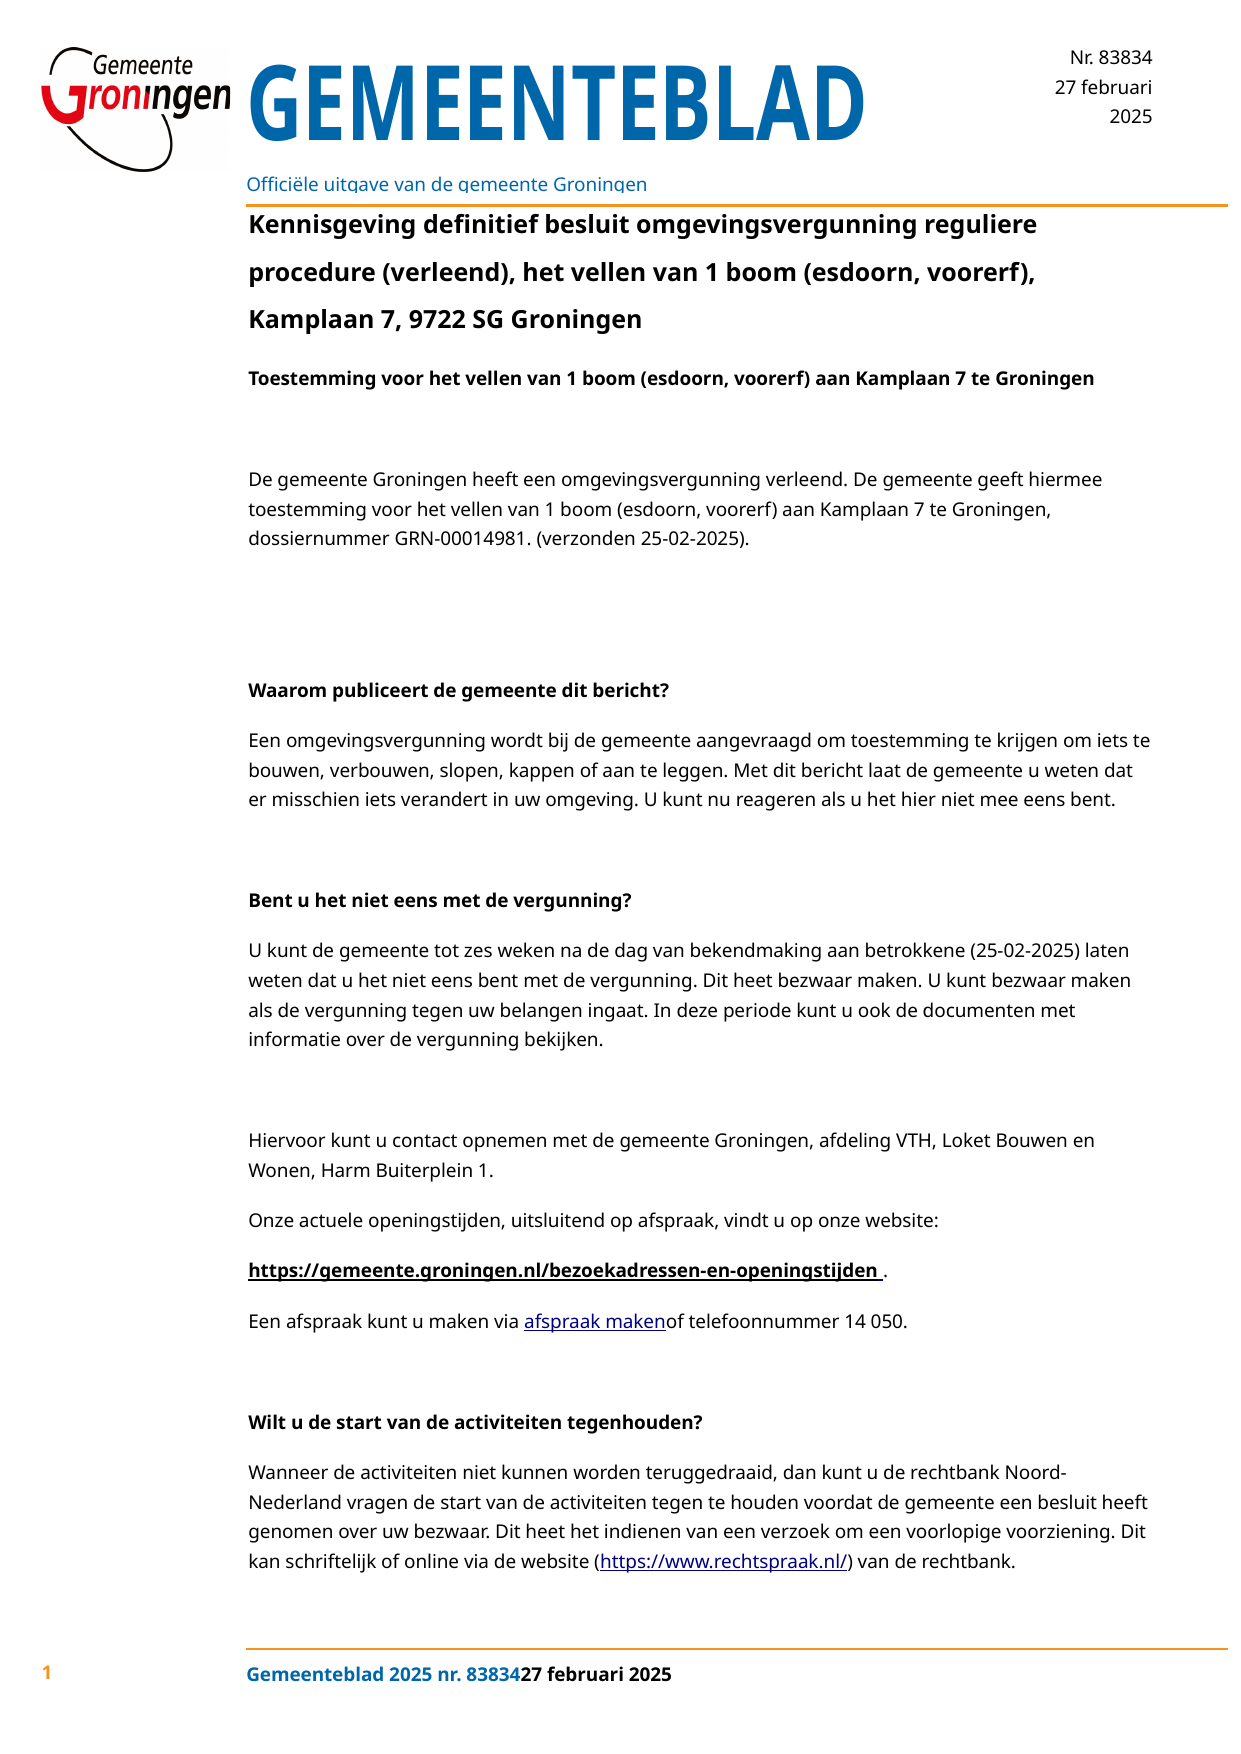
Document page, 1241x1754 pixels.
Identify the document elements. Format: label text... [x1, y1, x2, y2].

text Een omgevingsvergunning wordt bij de gemeente aangevraagd om toestemming te krijgen om iets te bouwen, verbouwen, slopen, kappen of aan te leggen. Met dit bericht laat de gemeente u weten dat er misschien iets verandert in uw omgeving. U kunt nu reageren als u het hier niet mee eens bent. [248, 727, 1152, 812]
text Waarom publiceert de gemeente dit bericht? [248, 677, 1152, 702]
text Hiervoor kunt u contact opnemen met de gemeente Groningen, afdeling VTH, Loket Bouwen en Wonen, Harm Buiterplein 1. [248, 1127, 1152, 1182]
text Toestemming voor het vellen van 1 boom (esdoorn, voorerf) aan Kamplaan 7 te Groningen [248, 366, 1152, 391]
text De gemeente Groningen heeft een omgevingsvergunning verleend. De gemeente geeft hiermee toestemming voor het vellen van 1 boom (esdoorn, voorerf) aan Kamplaan 7 te Groningen, dossiernummer GRN-00014981. (verzonden 25-02-2025). [248, 466, 1152, 551]
text Kennisgeving definitief besluit omgevingsvergunning reguliere procedure (verleend), het vellen van 1 boom (esdoorn, voorerf), Kamplaan 7, 9722 SG Groningen [248, 207, 1152, 336]
picture [41, 47, 231, 172]
text Wanneer de activiteiten niet kunnen worden teruggedraaid, dan kunt u de rechtbank Noord-Nederland vragen de start van de activiteiten tegen te houden voordat de gemeente een besluit heeft genomen over uw bezwaar. Dit heet het indienen van een verzoek om een voorlopige voorziening. Dit kan schriftelijk of online via de website (https://www.rechtspraak.nl/) van de rechtbank. [248, 1459, 1152, 1574]
text https://gemeente.groningen.nl/bezoekadressen-en-openingstijden . [248, 1258, 1152, 1283]
text Een afspraak kunt u maken via afspraak makenof telefoonnummer 14 050. [248, 1308, 1152, 1334]
text U kunt de gemeente tot zes weken na de dag van bekendmaking aan betrokkene (25-02-2025) laten weten dat u het niet eens bent met de vergunning. Dit heet bezwaar maken. U kunt bezwaar maken als de vergunning tegen uw belangen ingaat. In deze periode kunt u ook de documenten met informatie over de vergunning bekijken. [248, 938, 1152, 1052]
text Wilt u de start van de activiteiten tegenhouden? [248, 1409, 1152, 1434]
text Bent u het niet eens met de vergunning? [248, 887, 1152, 913]
text Onze actuele openingstijden, uitsluitend op afspraak, vindt u op onze website: [248, 1207, 1152, 1233]
